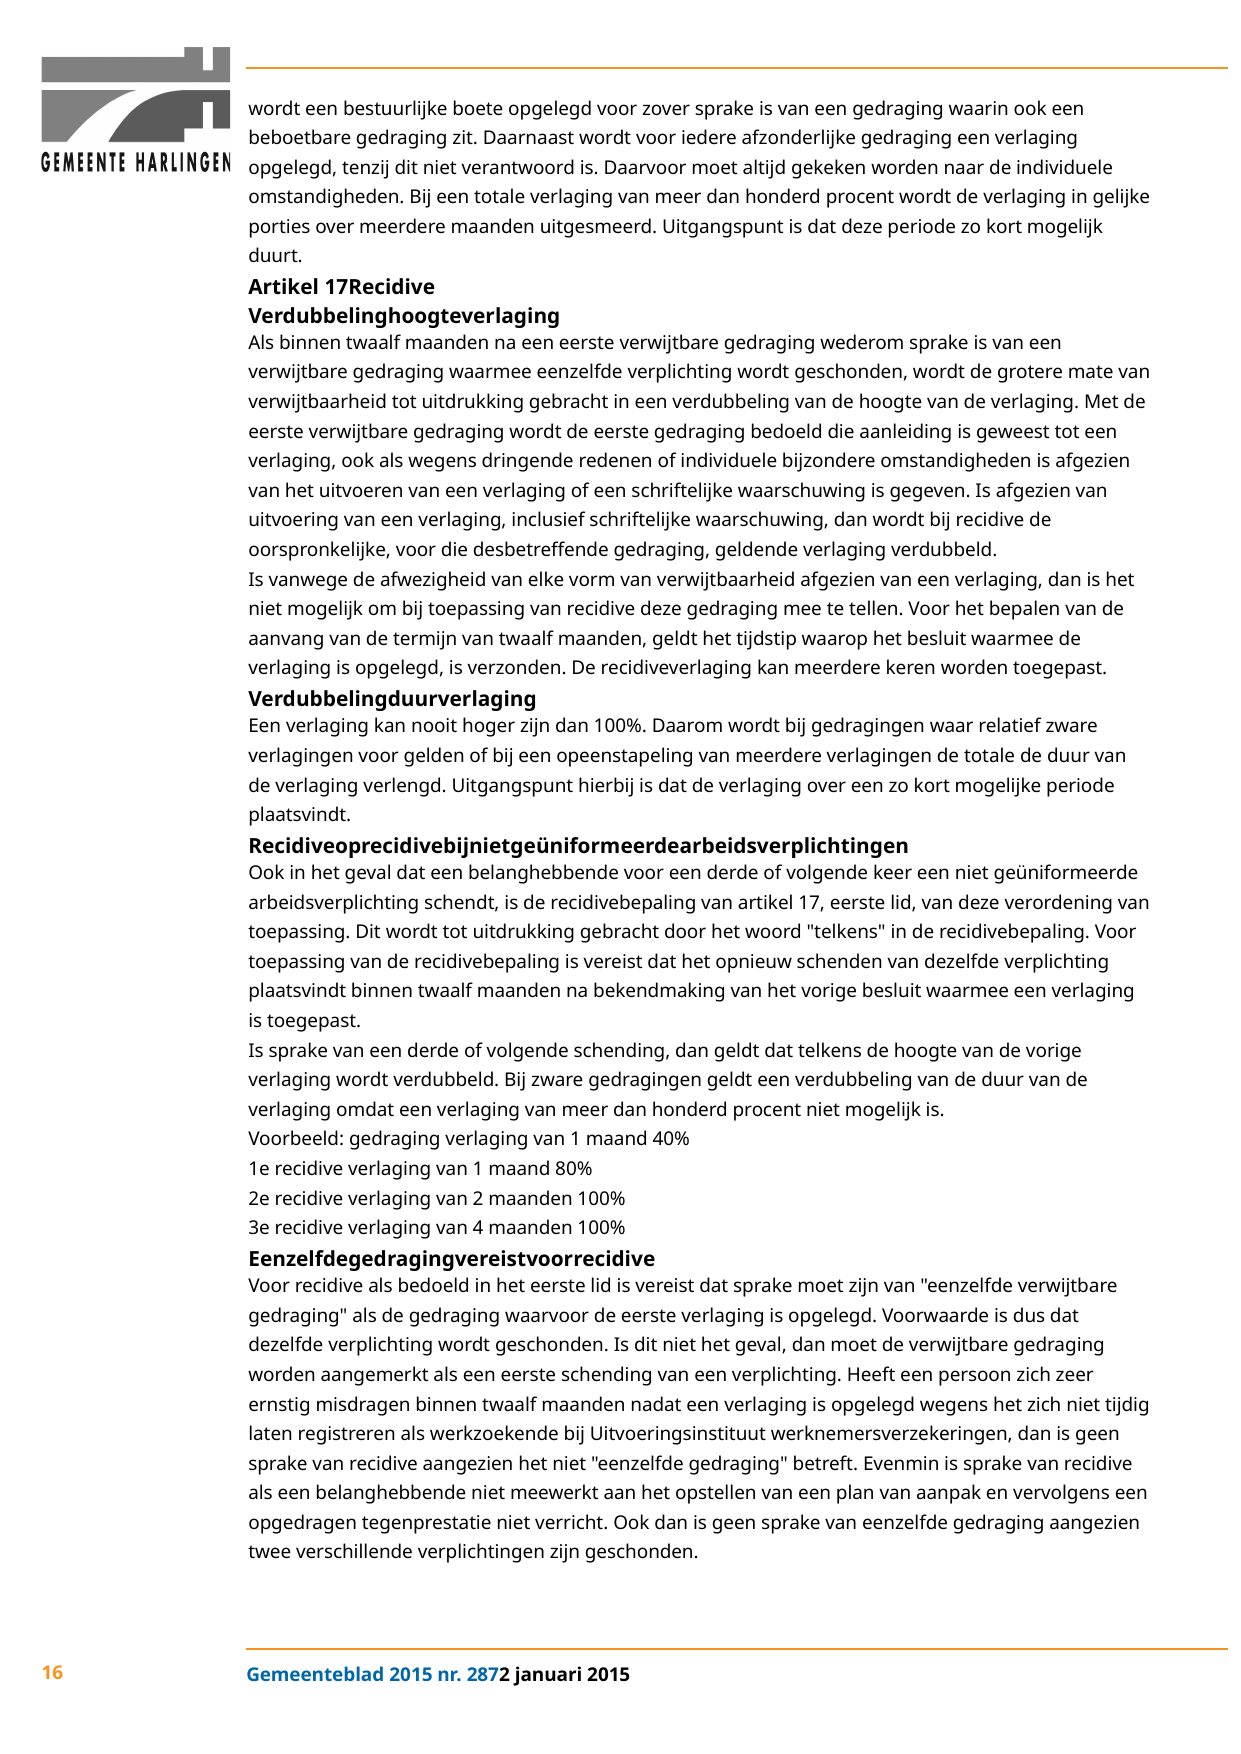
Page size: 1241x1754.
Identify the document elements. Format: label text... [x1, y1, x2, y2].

text Voorbeeld: gedraging verlaging van 1 maand 40% [248, 1126, 1152, 1151]
text Een verlaging kan nooit hoger zijn dan 100%. Daarom wordt bij gedragingen waar relatief zware verlagingen voor gelden of bij een opeenstapeling van meerdere verlagingen de totale de duur van de verlaging verlengd. Uitgangspunt hierbij is dat de verlaging over een zo kort mogelijke periode plaatsvindt. [248, 713, 1152, 827]
text Verdubbelingduurverlaging [248, 684, 1152, 713]
text Is sprake van een derde of volgende schending, dan geldt dat telkens de hoogte van de vorige verlaging wordt verdubbeld. Bij zware gedragingen geldt een verdubbeling van de duur van de verlaging omdat een verlaging van meer dan honderd procent niet mogelijk is. [248, 1037, 1152, 1122]
text wordt een bestuurlijke boete opgelegd voor zover sprake is van een gedraging waarin ook een beboetbare gedraging zit. Daarnaast wordt voor iedere afzonderlijke gedraging een verlaging opgelegd, tenzij dit niet verantwoord is. Daarvoor moet altijd gekeken worden naar de individuele omstandigheden. Bij een totale verlaging van meer dan honderd procent wordt de verlaging in gelijke porties over meerdere maanden uitgesmeerd. Uitgangspunt is dat deze periode zo kort mogelijk duurt. [248, 95, 1152, 268]
text Artikel 17Recidive [248, 272, 1152, 301]
text Ook in het geval dat een belanghebbende voor een derde of volgende keer een niet geüniformeerde arbeidsverplichting schendt, is de recidivebepaling van artikel 17, eerste lid, van deze verordening van toepassing. Dit wordt tot uitdrukking gebracht door het woord "telkens" in de recidivebepaling. Voor toepassing van de recidivebepaling is vereist dat het opnieuw schenden van dezelfde verplichting plaatsvindt binnen twaalf maanden na bekendmaking van het vorige besluit waarmee een verlaging is toegepast. [248, 859, 1152, 1033]
text Als binnen twaalf maanden na een eerste verwijtbare gedraging wederom sprake is van een verwijtbare gedraging waarmee eenzelfde verplichting wordt geschonden, wordt de grotere mate van verwijtbaarheid tot uitdrukking gebracht in een verdubbeling van de hoogte van de verlaging. Met de eerste verwijtbare gedraging wordt de eerste gedraging bedoeld die aanleiding is geweest tot een verlaging, ook als wegens dringende redenen of individuele bijzondere omstandigheden is afgezien van het uitvoeren van een verlaging of een schriftelijke waarschuwing is gegeven. Is afgezien van uitvoering van een verlaging, inclusief schriftelijke waarschuwing, dan wordt bij recidive de oorspronkelijke, voor die desbetreffende gedraging, geldende verlaging verdubbeld. [248, 329, 1152, 562]
text Verdubbelinghoogteverlaging [248, 301, 1152, 329]
text Is vanwege de afwezigheid van elke vorm van verwijtbaarheid afgezien van een verlaging, dan is het niet mogelijk om bij toepassing van recidive deze gedraging mee te tellen. Voor het bepalen van de aanvang van de termijn van twaalf maanden, geldt het tijdstip waarop het besluit waarmee de verlaging is opgelegd, is verzonden. De recidiveverlaging kan meerdere keren worden toegepast. [248, 566, 1152, 680]
text 3e recidive verlaging van 4 maanden 100% [248, 1214, 1152, 1240]
text 1e recidive verlaging van 1 maand 80% [248, 1155, 1152, 1181]
text Voor recidive als bedoeld in het eerste lid is vereist dat sprake moet zijn van "eenzelfde verwijtbare gedraging" als de gedraging waarvoor de eerste verlaging is opgelegd. Voorwaarde is dus dat dezelfde verplichting wordt geschonden. Is dit niet het geval, dan moet de verwijtbare gedraging worden aangemerkt als een eerste schending van een verplichting. Heeft een persoon zich zeer ernstig misdragen binnen twaalf maanden nadat een verlaging is opgelegd wegens het zich niet tijdig laten registreren als werkzoekende bij Uitvoeringsinstituut werknemersverzekeringen, dan is geen sprake van recidive aangezien het niet "eenzelfde gedraging" betreft. Evenmin is sprake van recidive als een belanghebbende niet meewerkt aan het opstellen van een plan van aanpak en vervolgens een opgedragen tegenprestatie niet verricht. Ook dan is geen sprake van eenzelfde gedraging aangezien twee verschillende verplichtingen zijn geschonden. [248, 1272, 1152, 1564]
text Recidiveoprecidivebijnietgeüniformeerdearbeidsverplichtingen [248, 831, 1152, 859]
picture [41, 47, 231, 172]
text 2e recidive verlaging van 2 maanden 100% [248, 1185, 1152, 1211]
text Eenzelfdegedragingvereistvoorrecidive [248, 1244, 1152, 1272]
